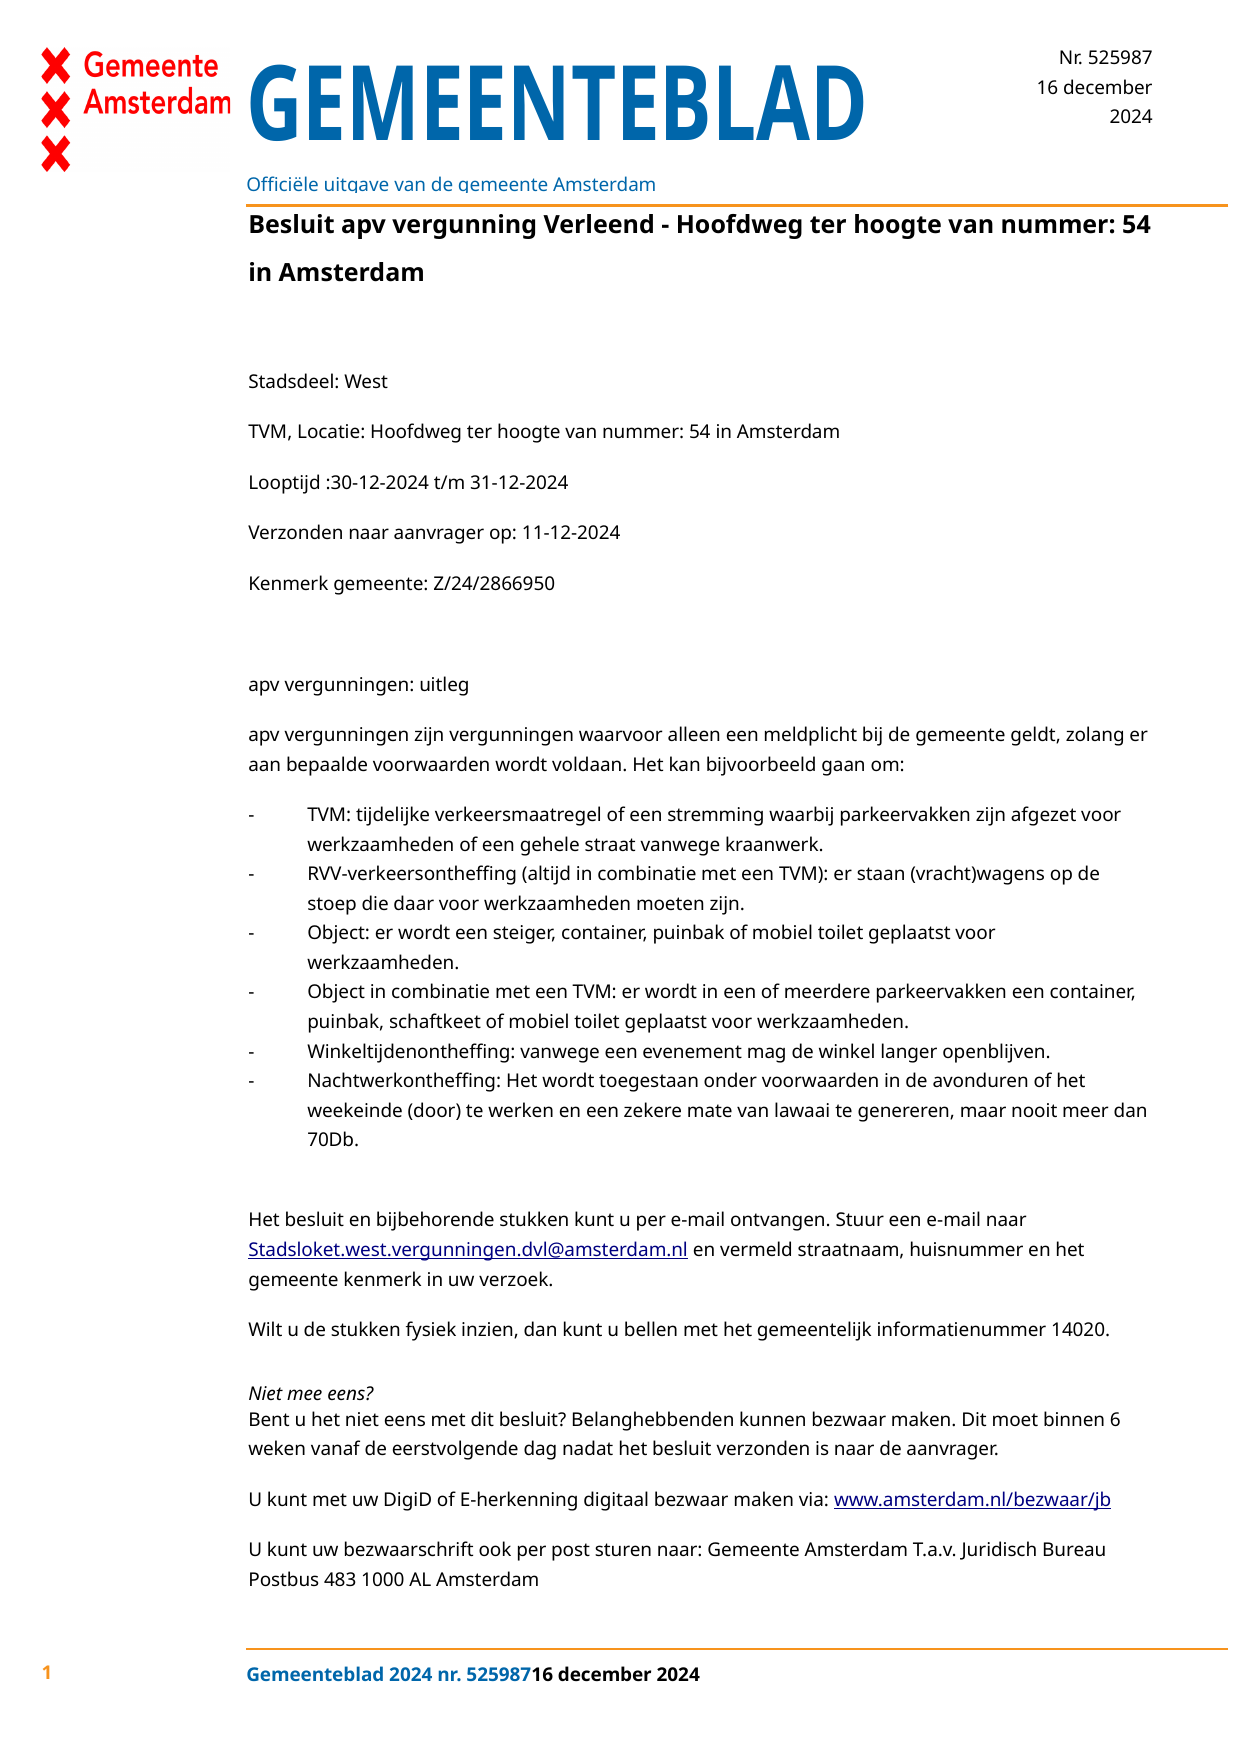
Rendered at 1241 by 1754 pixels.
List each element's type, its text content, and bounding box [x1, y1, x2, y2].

list RVV-verkeersontheffing (altijd in combinatie met een TVM): er staan (vracht)wagens op de stoep die daar voor werkzaamheden moeten zijn. [248, 860, 1152, 916]
text Looptijd :30-12-2024 t/m 31-12-2024 [248, 469, 1152, 495]
text Wilt u de stukken fysiek inzien, dan kunt u bellen met het gemeentelijk informatienummer 14020. [248, 1316, 1152, 1342]
picture [41, 47, 231, 172]
text Niet mee eens? [248, 1380, 1152, 1406]
text Stadsdeel: West [248, 368, 1152, 394]
text apv vergunningen: uitleg [248, 671, 1152, 697]
text TVM, Locatie: Hoofdweg ter hoogte van nummer: 54 in Amsterdam [248, 419, 1152, 444]
text Bent u het niet eens met dit besluit? Belanghebbenden kunnen bezwaar maken. Dit moet binnen 6 weken vanaf de eerstvolgende dag nadat het besluit verzonden is naar de aanvrager. [248, 1406, 1152, 1461]
text U kunt met uw DigiD of E-herkenning digitaal bezwaar maken via: www.amsterdam.nl/bezwaar/jb [248, 1486, 1152, 1512]
text Besluit apv vergunning Verleend - Hoofdweg ter hoogte van nummer: 54 in Amsterdam [248, 207, 1152, 288]
list Object: er wordt een steiger, container, puinbak of mobiel toilet geplaatst voor werkzaamheden. [248, 919, 1152, 975]
text apv vergunningen zijn vergunningen waarvoor alleen een meldplicht bij de gemeente geldt, zolang er aan bepaalde voorwaarden wordt voldaan. Het kan bijvoorbeeld gaan om: [248, 721, 1152, 777]
text U kunt uw bezwaarschrift ook per post sturen naar: Gemeente Amsterdam T.a.v. Juridisch Bureau Postbus 483 1000 AL Amsterdam [248, 1536, 1152, 1592]
list Winkeltijdenontheffing: vanwege een evenement mag de winkel langer openblijven. [248, 1038, 1152, 1064]
list Object in combinatie met een TVM: er wordt in een of meerdere parkeervakken een container, puinbak, schaftkeet of mobiel toilet geplaatst voor werkzaamheden. [248, 979, 1152, 1034]
list Nachtwerkontheffing: Het wordt toegestaan onder voorwaarden in de avonduren of het weekeinde (door) te werken en een zekere mate van lawaai te genereren, maar nooit meer dan 70Db. [248, 1067, 1152, 1152]
list TVM: tijdelijke verkeersmaatregel of een stremming waarbij parkeervakken zijn afgezet voor werkzaamheden of een gehele straat vanwege kraanwerk. [248, 801, 1152, 857]
text Verzonden naar aanvrager op: 11-12-2024 [248, 519, 1152, 545]
text Het besluit en bijbehorende stukken kunt u per e-mail ontvangen. Stuur een e-mail naar Stadsloket.west.vergunningen.dvl@amsterdam.nl en vermeld straatnaam, huisnummer en het gemeente kenmerk in uw verzoek. [248, 1207, 1152, 1292]
text Kenmerk gemeente: Z/24/2866950 [248, 570, 1152, 596]
